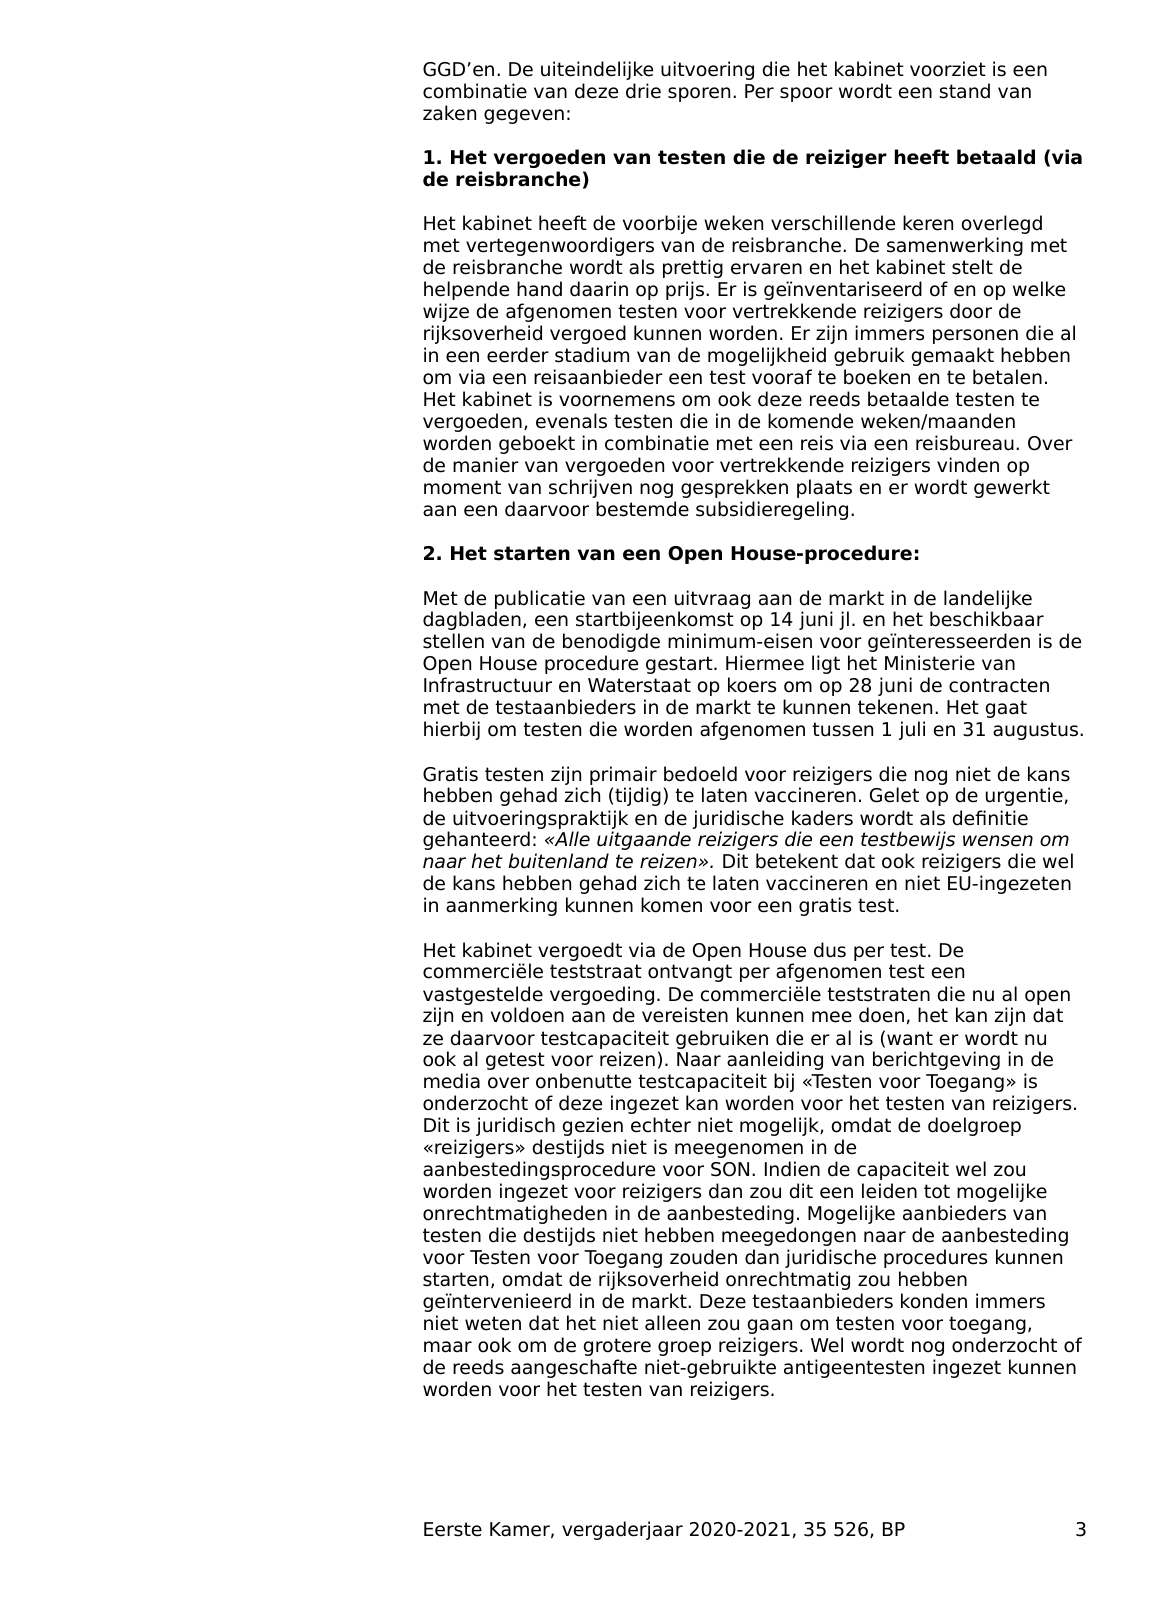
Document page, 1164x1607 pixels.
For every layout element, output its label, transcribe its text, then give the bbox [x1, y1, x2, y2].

subtitle 2. Het starten van een Open House-procedure: [422, 543, 1087, 565]
text GGD’en. De uiteindelijke uitvoering die het kabinet voorziet is een combinatie van deze drie sporen. Per spoor wordt een stand van zaken gegeven: [422, 59, 1087, 125]
text Het kabinet heeft de voorbije weken verschillende keren overlegd met vertegenwoordigers van de reisbranche. De samenwerking met de reisbranche wordt als prettig ervaren en het kabinet stelt de helpende hand daarin op prijs. Er is geïnventariseerd of en op welke wijze de afgenomen testen voor vertrekkende reizigers door de rijksoverheid vergoed kunnen worden. Er zijn immers personen die al in een eerder stadium van de mogelijkheid gebruik gemaakt hebben om via een reisaanbieder een test vooraf te boeken en te betalen. Het kabinet is voornemens om ook deze reeds betaalde testen te vergoeden, evenals testen die in de komende weken/maanden worden geboekt in combinatie met een reis via een reisbureau. Over de manier van vergoeden voor vertrekkende reizigers vinden op moment van schrijven nog gesprekken plaats en er wordt gewerkt aan een daarvoor bestemde subsidieregeling. [422, 213, 1087, 521]
subtitle 1. Het vergoeden van testen die de reiziger heeft betaald (via de reisbranche) [422, 147, 1087, 191]
text Met de publicatie van een uitvraag aan de markt in de landelijke dagbladen, een startbijeenkomst op 14 juni jl. en het beschikbaar stellen van de benodigde minimum-eisen voor geïnteresseerden is de Open House procedure gestart. Hiermee ligt het Ministerie van Infrastructuur en Waterstaat op koers om op 28 juni de contracten met de testaanbieders in de markt te kunnen tekenen. Het gaat hierbij om testen die worden afgenomen tussen 1 juli en 31 augustus. [422, 587, 1087, 741]
text Gratis testen zijn primair bedoeld voor reizigers die nog niet de kans hebben gehad zich (tijdig) te laten vaccineren. Gelet op de urgentie, de uitvoeringspraktijk en de juridische kaders wordt als definitie gehanteerd: «Alle uitgaande reizigers die een testbewijs wensen om naar het buitenland te reizen». Dit betekent dat ook reizigers die wel de kans hebben gehad zich te laten vaccineren en niet EU-ingezeten in aanmerking kunnen komen voor een gratis test. [422, 763, 1087, 917]
text Het kabinet vergoedt via de Open House dus per test. De commerciële teststraat ontvangt per afgenomen test een vastgestelde vergoeding. De commerciële teststraten die nu al open zijn en voldoen aan de vereisten kunnen mee doen, het kan zijn dat ze daarvoor testcapaciteit gebruiken die er al is (want er wordt nu ook al getest voor reizen). Naar aanleiding van berichtgeving in de media over onbenutte testcapaciteit bij «Testen voor Toegang» is onderzocht of deze ingezet kan worden voor het testen van reizigers. Dit is juridisch gezien echter niet mogelijk, omdat de doelgroep «reizigers» destijds niet is meegenomen in de aanbestedingsprocedure voor SON. Indien de capaciteit wel zou worden ingezet voor reizigers dan zou dit een leiden tot mogelijke onrechtmatigheden in de aanbesteding. Mogelijke aanbieders van testen die destijds niet hebben meegedongen naar de aanbesteding voor Testen voor Toegang zouden dan juridische procedures kunnen starten, omdat de rijksoverheid onrechtmatig zou hebben geïntervenieerd in de markt. Deze testaanbieders konden immers niet weten dat het niet alleen zou gaan om testen voor toegang, maar ook om de grotere groep reizigers. Wel wordt nog onderzocht of de reeds aangeschafte niet-gebruikte antigeentesten ingezet kunnen worden voor het testen van reizigers. [422, 939, 1087, 1401]
